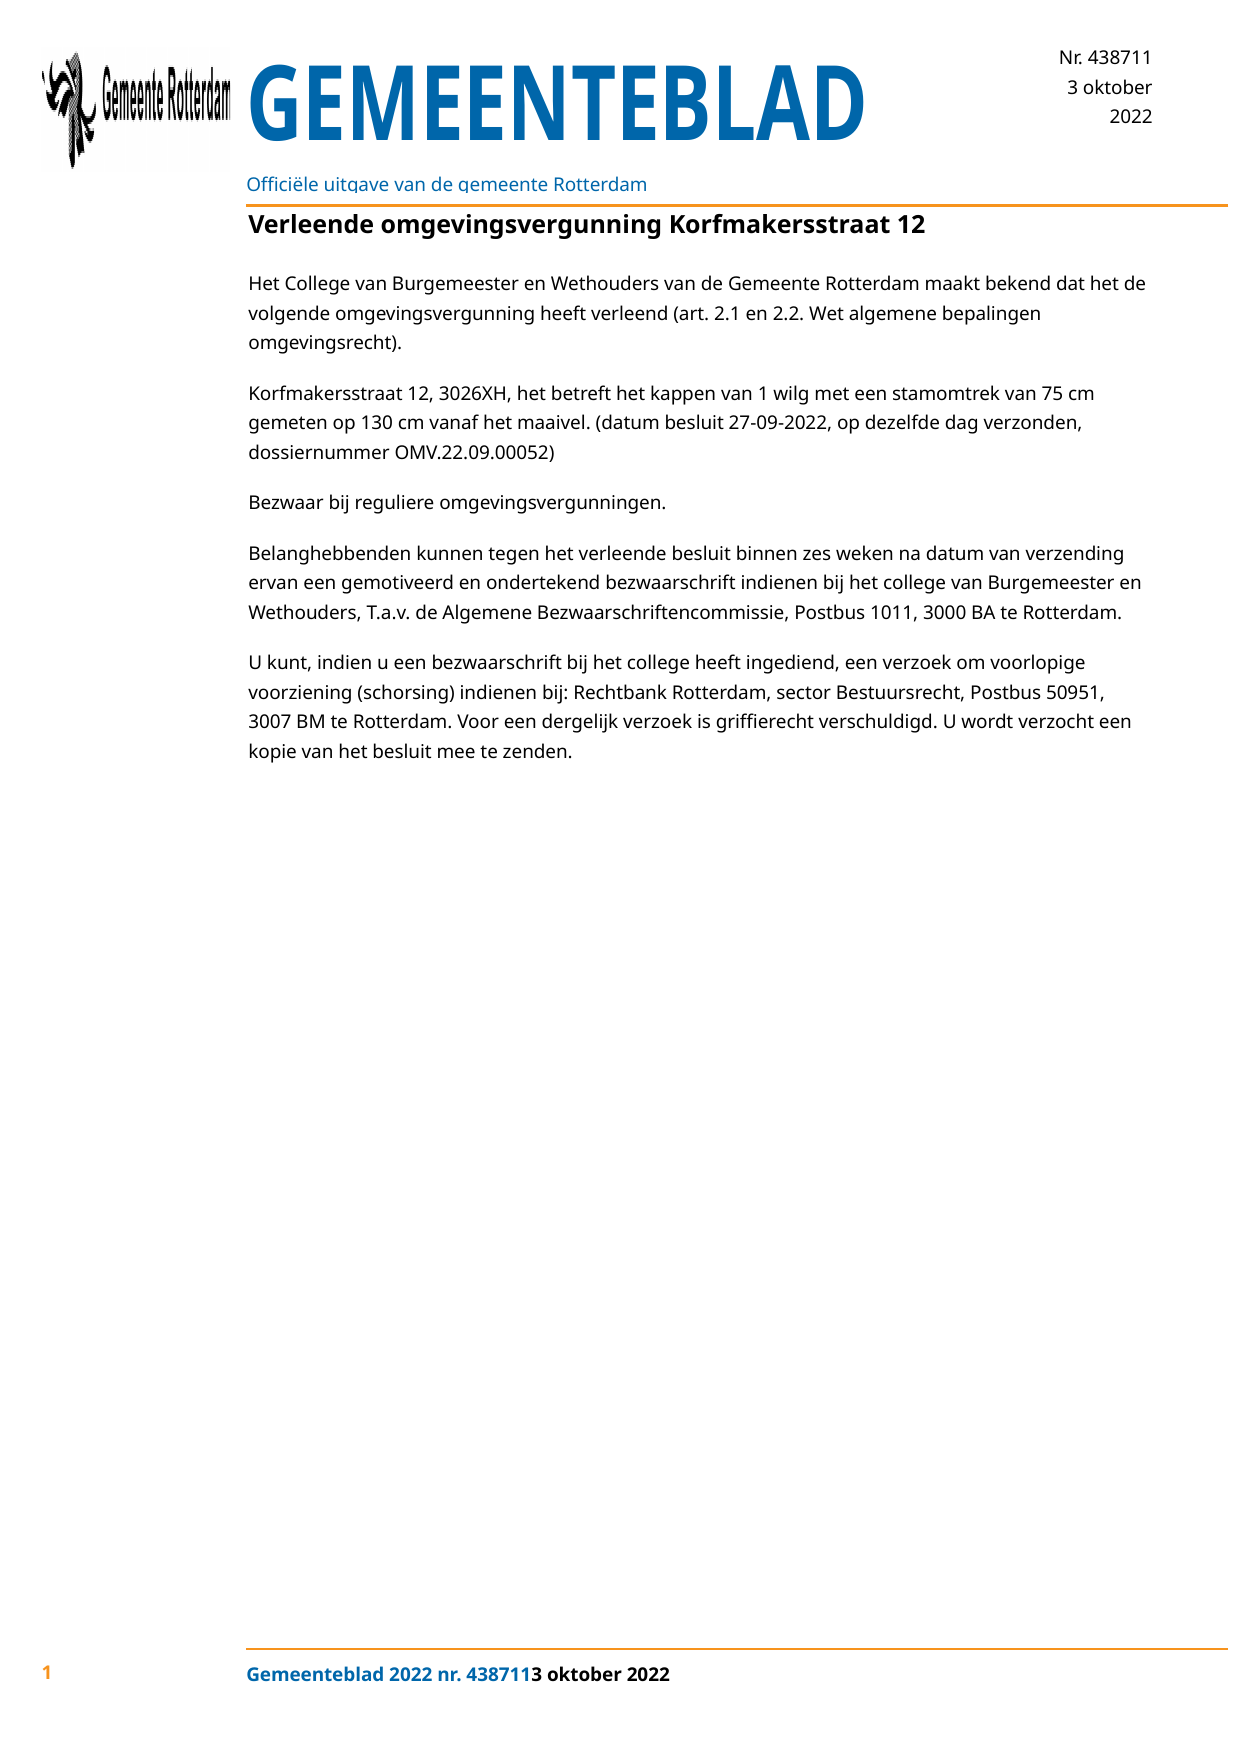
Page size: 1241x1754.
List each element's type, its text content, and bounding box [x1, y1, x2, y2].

picture [41, 47, 231, 172]
text Het College van Burgemeester en Wethouders van de Gemeente Rotterdam maakt bekend dat het de volgende omgevingsvergunning heeft verleend (art. 2.1 en 2.2. Wet algemene bepalingen omgevingsrecht). [248, 270, 1152, 355]
text Belanghebbenden kunnen tegen het verleende besluit binnen zes weken na datum van verzending ervan een gemotiveerd en ondertekend bezwaarschrift indienen bij het college van Burgemeester en Wethouders, T.a.v. de Algemene Bezwaarschriftencommissie, Postbus 1011, 3000 BA te Rotterdam. [248, 540, 1152, 625]
text Korfmakersstraat 12, 3026XH, het betreft het kappen van 1 wilg met een stamomtrek van 75 cm gemeten op 130 cm vanaf het maaivel. (datum besluit 27-09-2022, op dezelfde dag verzonden, dossiernummer OMV.22.09.00052) [248, 380, 1152, 465]
text Verleende omgevingsvergunning Korfmakersstraat 12 [248, 207, 1152, 241]
text Bezwaar bij reguliere omgevingsvergunningen. [248, 489, 1152, 515]
text U kunt, indien u een bezwaarschrift bij het college heeft ingediend, een verzoek om voorlopige voorziening (schorsing) indienen bij: Rechtbank Rotterdam, sector Bestuursrecht, Postbus 50951, 3007 BM te Rotterdam. Voor een dergelijk verzoek is griffierecht verschuldigd. U wordt verzocht een kopie van het besluit mee te zenden. [248, 649, 1152, 764]
